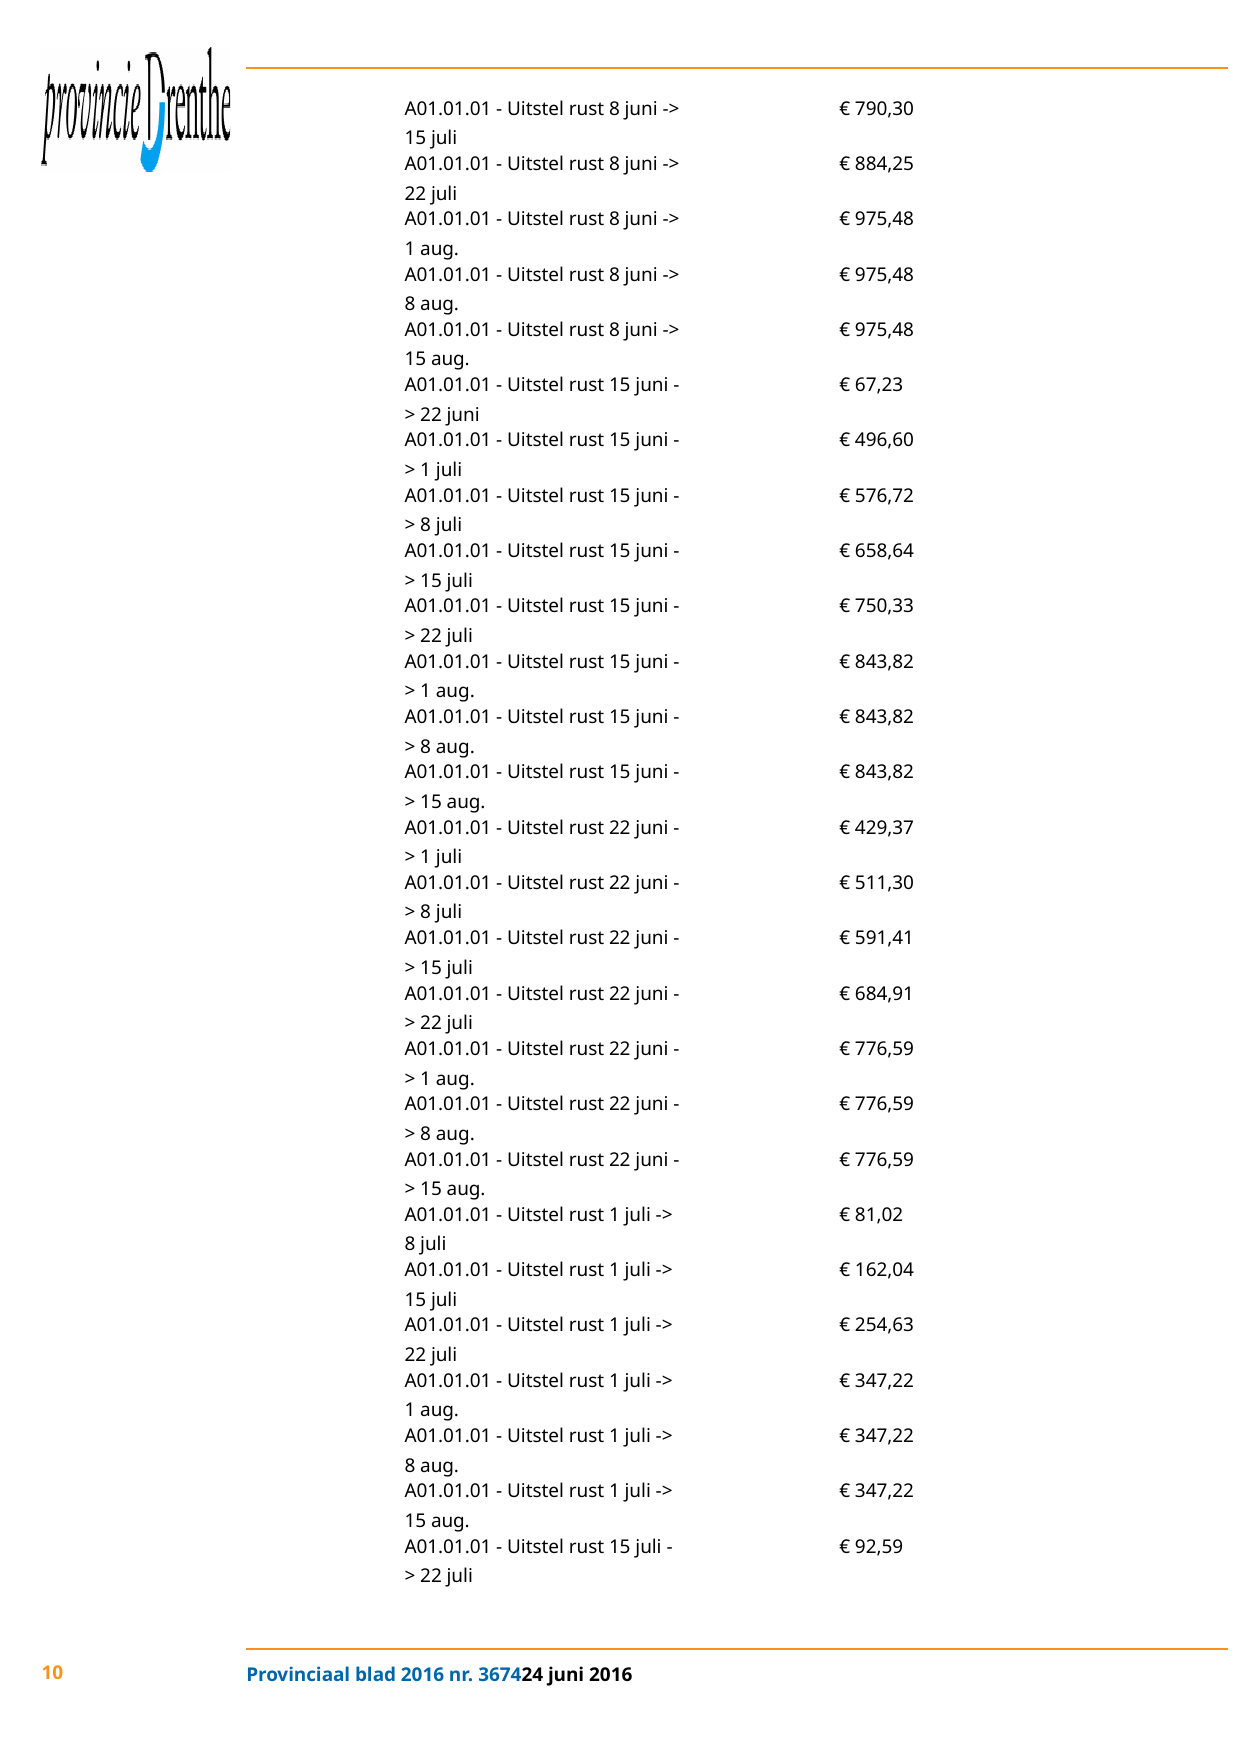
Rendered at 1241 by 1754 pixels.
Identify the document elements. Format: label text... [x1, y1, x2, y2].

table_cell A01.01.01 - Uitstel rust 22 juni -> 15 aug. [404, 1146, 683, 1201]
table_cell A01.01.01 - Uitstel rust 8 juni -> 15 aug. [404, 316, 683, 371]
table_cell A01.01.01 - Uitstel rust 1 juli -> 15 juli [404, 1256, 683, 1312]
table_cell [248, 95, 404, 150]
table_cell € 843,82 [839, 648, 1152, 703]
table_cell [683, 95, 839, 150]
table_cell [248, 1367, 404, 1422]
table_cell [248, 593, 404, 648]
table_cell A01.01.01 - Uitstel rust 15 juni -> 8 juli [404, 482, 683, 537]
table_cell € 776,59 [839, 1035, 1152, 1090]
table_cell [683, 869, 839, 924]
table_cell [683, 205, 839, 261]
table_cell € 496,60 [839, 427, 1152, 482]
table_cell [683, 1256, 839, 1312]
table_cell [248, 150, 404, 205]
table_cell € 429,37 [839, 814, 1152, 869]
table_cell [683, 1533, 839, 1588]
picture [41, 47, 231, 172]
table_cell [248, 1422, 404, 1478]
table_cell A01.01.01 - Uitstel rust 15 juni -> 22 juni [404, 371, 683, 427]
table_cell [248, 427, 404, 482]
table_cell [248, 925, 404, 980]
table_cell € 254,63 [839, 1312, 1152, 1367]
table_cell A01.01.01 - Uitstel rust 1 juli -> 15 aug. [404, 1478, 683, 1533]
table_cell A01.01.01 - Uitstel rust 22 juni -> 15 juli [404, 925, 683, 980]
table_cell [248, 869, 404, 924]
table_cell A01.01.01 - Uitstel rust 15 juni -> 15 aug. [404, 759, 683, 814]
table_cell € 347,22 [839, 1367, 1152, 1422]
table_cell [248, 814, 404, 869]
table_cell € 790,30 [839, 95, 1152, 150]
table_cell [683, 980, 839, 1035]
table_cell € 684,91 [839, 980, 1152, 1035]
table_cell A01.01.01 - Uitstel rust 15 juli -> 22 juli [404, 1533, 683, 1588]
table_cell [248, 648, 404, 703]
table_cell [248, 261, 404, 316]
table_cell A01.01.01 - Uitstel rust 15 juni -> 15 juli [404, 537, 683, 593]
table_cell [683, 1312, 839, 1367]
table_cell [683, 1035, 839, 1090]
table_cell € 576,72 [839, 482, 1152, 537]
table_cell A01.01.01 - Uitstel rust 15 juni -> 1 juli [404, 427, 683, 482]
table_cell [683, 482, 839, 537]
table_cell € 658,64 [839, 537, 1152, 593]
table_cell [683, 925, 839, 980]
table_cell A01.01.01 - Uitstel rust 15 juni -> 22 juli [404, 593, 683, 648]
table_cell [683, 703, 839, 758]
table_cell A01.01.01 - Uitstel rust 22 juni -> 22 juli [404, 980, 683, 1035]
table_cell A01.01.01 - Uitstel rust 1 juli -> 1 aug. [404, 1367, 683, 1422]
table_cell [683, 427, 839, 482]
table_cell [683, 814, 839, 869]
table_cell € 81,02 [839, 1201, 1152, 1256]
table_cell [683, 1367, 839, 1422]
table_cell € 591,41 [839, 925, 1152, 980]
table_cell [248, 980, 404, 1035]
table_cell A01.01.01 - Uitstel rust 22 juni -> 8 juli [404, 869, 683, 924]
table_cell [248, 205, 404, 261]
table_cell [683, 537, 839, 593]
table_cell [248, 1201, 404, 1256]
table_cell € 750,33 [839, 593, 1152, 648]
table_cell [248, 482, 404, 537]
table_cell [683, 261, 839, 316]
table_cell [248, 1533, 404, 1588]
table_cell € 975,48 [839, 205, 1152, 261]
table_cell A01.01.01 - Uitstel rust 8 juni -> 15 juli [404, 95, 683, 150]
table_cell [683, 316, 839, 371]
table_cell [248, 703, 404, 758]
table_cell [683, 759, 839, 814]
table_cell € 843,82 [839, 703, 1152, 758]
table_cell [683, 1201, 839, 1256]
table_cell [248, 1146, 404, 1201]
table_cell A01.01.01 - Uitstel rust 22 juni -> 8 aug. [404, 1090, 683, 1146]
table_cell € 884,25 [839, 150, 1152, 205]
table_cell A01.01.01 - Uitstel rust 15 juni -> 1 aug. [404, 648, 683, 703]
table_cell [248, 316, 404, 371]
table_cell [683, 648, 839, 703]
table_cell [683, 1090, 839, 1146]
table_cell € 776,59 [839, 1090, 1152, 1146]
table_cell A01.01.01 - Uitstel rust 8 juni -> 22 juli [404, 150, 683, 205]
table_cell [248, 1312, 404, 1367]
table_cell A01.01.01 - Uitstel rust 22 juni -> 1 juli [404, 814, 683, 869]
table_cell € 67,23 [839, 371, 1152, 427]
table_cell [683, 150, 839, 205]
table_cell A01.01.01 - Uitstel rust 8 juni -> 8 aug. [404, 261, 683, 316]
table_cell € 511,30 [839, 869, 1152, 924]
table_cell [683, 1478, 839, 1533]
table_cell A01.01.01 - Uitstel rust 15 juni -> 8 aug. [404, 703, 683, 758]
table_cell A01.01.01 - Uitstel rust 1 juli -> 8 juli [404, 1201, 683, 1256]
table_cell [248, 1256, 404, 1312]
table_cell € 975,48 [839, 261, 1152, 316]
table_cell A01.01.01 - Uitstel rust 22 juni -> 1 aug. [404, 1035, 683, 1090]
table_cell A01.01.01 - Uitstel rust 1 juli -> 22 juli [404, 1312, 683, 1367]
table_cell € 347,22 [839, 1478, 1152, 1533]
table_cell € 843,82 [839, 759, 1152, 814]
table_cell € 776,59 [839, 1146, 1152, 1201]
table_cell [683, 1422, 839, 1478]
table_cell [248, 759, 404, 814]
table_cell € 975,48 [839, 316, 1152, 371]
table_cell € 92,59 [839, 1533, 1152, 1588]
table_cell € 347,22 [839, 1422, 1152, 1478]
table_cell [683, 593, 839, 648]
table_cell [248, 1478, 404, 1533]
table_cell [248, 1035, 404, 1090]
table_cell [683, 1146, 839, 1201]
table_cell [683, 371, 839, 427]
table_cell € 162,04 [839, 1256, 1152, 1312]
table_cell [248, 1090, 404, 1146]
table_cell [248, 537, 404, 593]
table_cell A01.01.01 - Uitstel rust 8 juni -> 1 aug. [404, 205, 683, 261]
table_cell A01.01.01 - Uitstel rust 1 juli -> 8 aug. [404, 1422, 683, 1478]
table_cell [248, 371, 404, 427]
